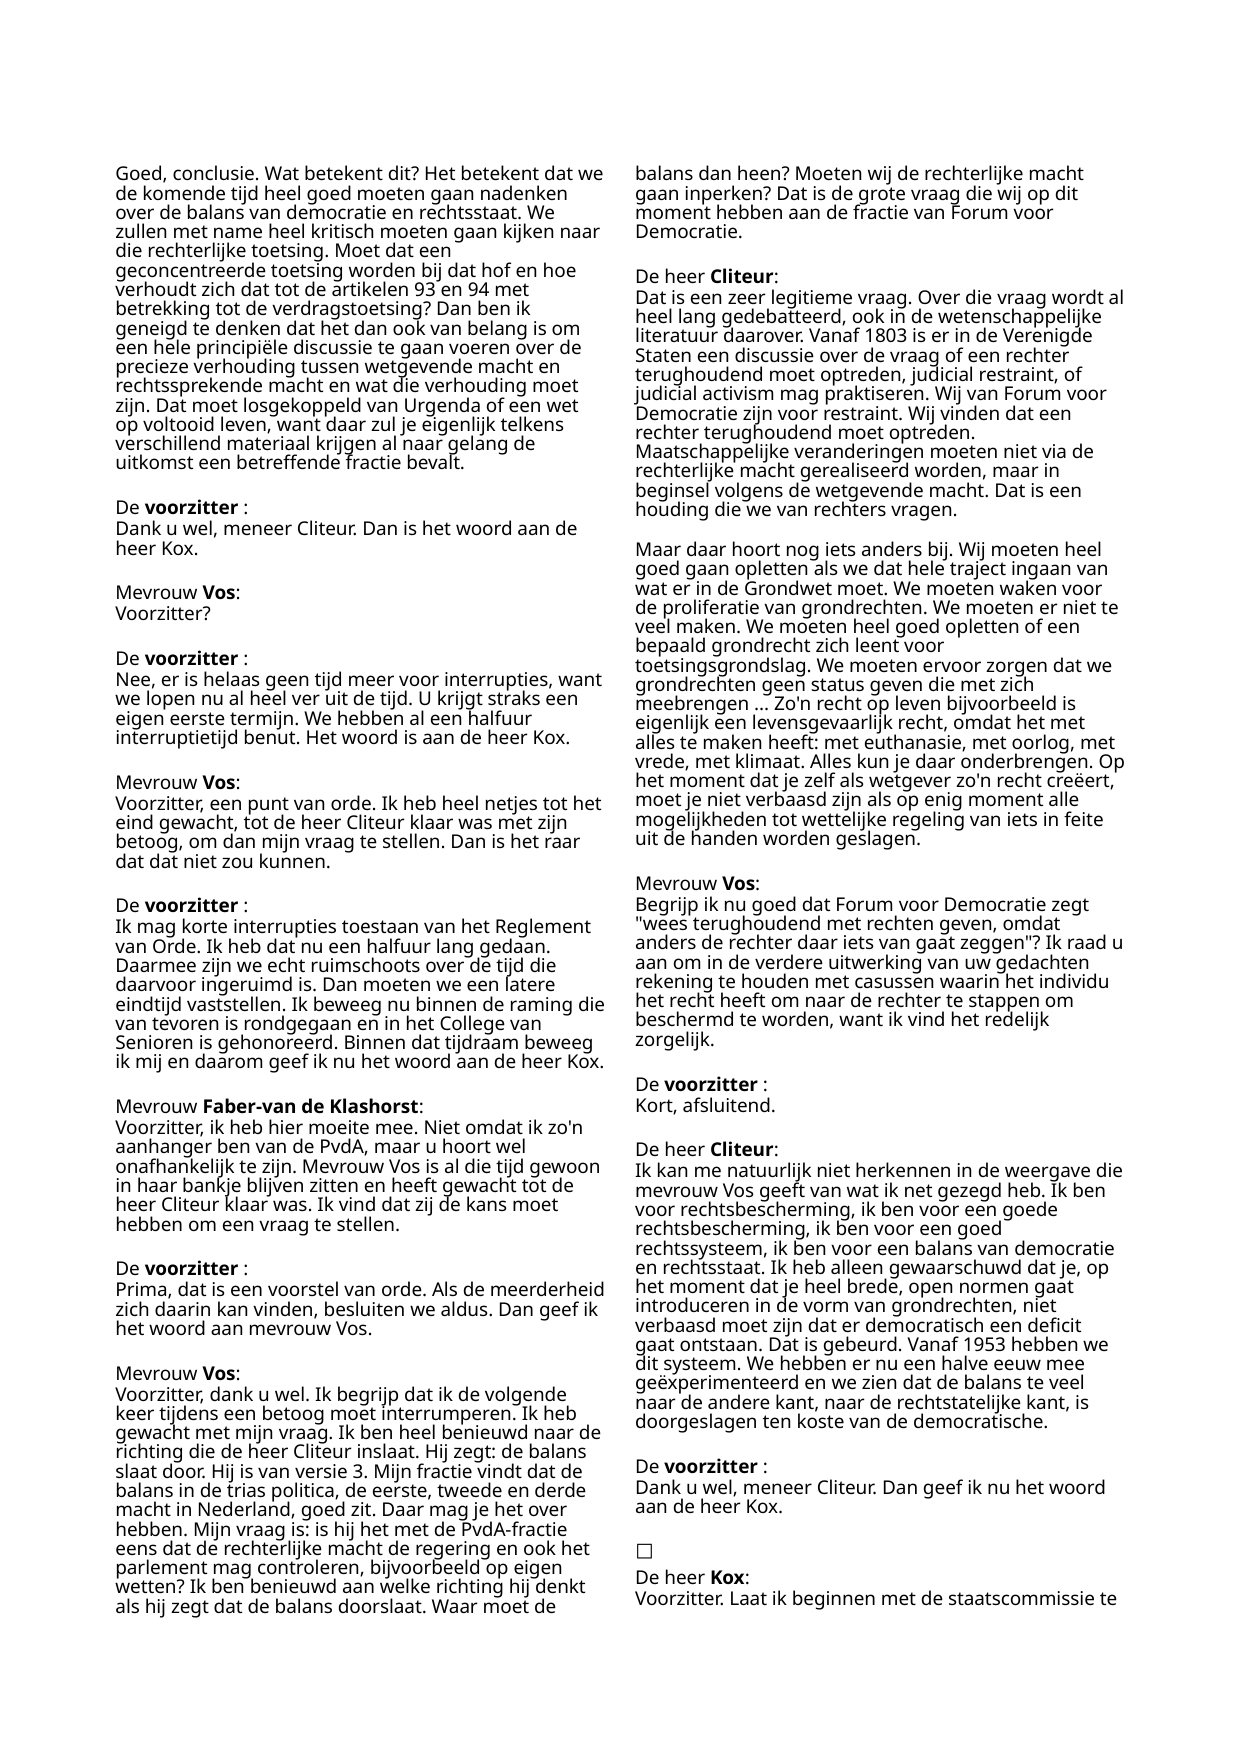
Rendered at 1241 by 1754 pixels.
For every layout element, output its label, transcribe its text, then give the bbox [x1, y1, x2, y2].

text Voorzitter, een punt van orde. Ik heb heel netjes tot het eind gewacht, tot de heer Cliteur klaar was met zijn betoog, om dan mijn vraag te stellen. Dan is het raar dat dat niet zou kunnen. [115, 795, 605, 872]
text Mevrouw Vos: [635, 870, 1125, 896]
text De voorzitter : [115, 1256, 605, 1281]
text De voorzitter : [115, 645, 605, 671]
text Prima, dat is een voorstel van orde. Als de meerderheid zich daarin kan vinden, besluiten we aldus. Dan geef ik het woord aan mevrouw Vos. [115, 1281, 605, 1339]
text Ik kan me natuurlijk niet herkennen in de weergave die mevrouw Vos geeft van wat ik net gezegd heb. Ik ben voor rechtsbescherming, ik ben voor een goede rechtsbescherming, ik ben voor een goed rechtssysteem, ik ben voor een balans van democratie en rechtsstaat. Ik heb alleen gewaarschuwd dat je, op het moment dat je heel brede, open normen gaat introduceren in de vorm van grondrechten, niet verbaasd moet zijn dat er democratisch een deficit gaat ontstaan. Dat is gebeurd. Vanaf 1953 hebben we dit systeem. We hebben er nu een halve eeuw mee geëxperimenteerd en we zien dat de balans te veel naar de andere kant, naar de rechtstatelijke kant, is doorgeslagen ten koste van de democratische. [635, 1162, 1125, 1432]
text De heer Cliteur: [635, 263, 1125, 289]
text Voorzitter. Laat ik beginnen met de staatscommissie te [635, 1589, 1125, 1609]
text Nee, er is helaas geen tijd meer voor interrupties, want we lopen nu al heel ver uit de tijd. U krijgt straks een eigen eerste termijn. We hebben al een halfuur interruptietijd benut. Het woord is aan de heer Kox. [115, 671, 605, 748]
text ⬜ [635, 1538, 1125, 1564]
text Voorzitter, dank u wel. Ik begrijp dat ik de volgende keer tijdens een betoog moet interrumperen. Ik heb gewacht met mijn vraag. Ik ben heel benieuwd naar de richting die de heer Cliteur inslaat. Hij zegt: de balans slaat door. Hij is van versie 3. Mijn fractie vindt dat de balans in de trias politica, de eerste, tweede en derde macht in Nederland, goed zit. Daar mag je het over hebben. Mijn vraag is: is hij het met de PvdA-fractie eens dat de rechterlijke macht de regering en ook het parlement mag controleren, bijvoorbeeld op eigen wetten? Ik ben benieuwd aan welke richting hij denkt als hij zegt dat de balans doorslaat. Waar moet de [115, 1386, 605, 1617]
text Mevrouw Vos: [115, 579, 605, 605]
text Mevrouw Vos: [115, 769, 605, 795]
text De voorzitter : [635, 1071, 1125, 1097]
text Maar daar hoort nog iets anders bij. Wij moeten heel goed gaan opletten als we dat hele traject ingaan van wat er in de Grondwet moet. We moeten waken voor de proliferatie van grondrechten. We moeten er niet te veel maken. We moeten heel goed opletten of een bepaald grondrecht zich leent voor toetsingsgrondslag. We moeten ervoor zorgen dat we grondrechten geen status geven die met zich meebrengen ... Zo'n recht op leven bijvoorbeeld is eigenlijk een levensgevaarlijk recht, omdat het met alles te maken heeft: met euthanasie, met oorlog, met vrede, met klimaat. Alles kun je daar onderbrengen. Op het moment dat je zelf als wetgever zo'n recht creëert, moet je niet verbaasd zijn als op enig moment alle mogelijkheden tot wettelijke regeling van iets in feite uit de handen worden geslagen. [635, 541, 1125, 849]
text Dat is een zeer legitieme vraag. Over die vraag wordt al heel lang gedebatteerd, ook in de wetenschappelijke literatuur daarover. Vanaf 1803 is er in de Verenigde Staten een discussie over de vraag of een rechter terughoudend moet optreden, judicial restraint, of judicial activism mag praktiseren. Wij van Forum voor Democratie zijn voor restraint. Wij vinden dat een rechter terughoudend moet optreden. Maatschappelijke veranderingen moeten niet via de rechterlijke macht gerealiseerd worden, maar in beginsel volgens de wetgevende macht. Dat is een houding die we van rechters vragen. [635, 289, 1125, 520]
text De voorzitter : [115, 893, 605, 918]
text De voorzitter : [635, 1453, 1125, 1479]
text Kort, afsluitend. [635, 1097, 1125, 1116]
text De heer Cliteur: [635, 1137, 1125, 1162]
text De heer Kox: [635, 1564, 1125, 1589]
text Dank u wel, meneer Cliteur. Dan geef ik nu het woord aan de heer Kox. [635, 1479, 1125, 1517]
text Goed, conclusie. Wat betekent dit? Het betekent dat we de komende tijd heel goed moeten gaan nadenken over de balans van democratie en rechtsstaat. We zullen met name heel kritisch moeten gaan kijken naar die rechterlijke toetsing. Moet dat een geconcentreerde toetsing worden bij dat hof en hoe verhoudt zich dat tot de artikelen 93 en 94 met betrekking tot de verdragstoetsing? Dan ben ik geneigd te denken dat het dan ook van belang is om een hele principiële discussie te gaan voeren over de precieze verhouding tussen wetgevende macht en rechtssprekende macht en wat die verhouding moet zijn. Dat moet losgekoppeld van Urgenda of een wet op voltooid leven, want daar zul je eigenlijk telkens verschillend materiaal krijgen al naar gelang de uitkomst een betreffende fractie bevalt. [115, 165, 605, 474]
text Voorzitter? [115, 605, 605, 624]
text Voorzitter, ik heb hier moeite mee. Niet omdat ik zo'n aanhanger ben van de PvdA, maar u hoort wel onafhankelijk te zijn. Mevrouw Vos is al die tijd gewoon in haar bankje blijven zitten en heeft gewacht tot de heer Cliteur klaar was. Ik vind dat zij de kans moet hebben om een vraag te stellen. [115, 1119, 605, 1235]
text De voorzitter : [115, 494, 605, 520]
text Dank u wel, meneer Cliteur. Dan is het woord aan de heer Kox. [115, 520, 605, 559]
text Mevrouw Faber-van de Klashorst: [115, 1093, 605, 1119]
text balans dan heen? Moeten wij de rechterlijke macht gaan inperken? Dat is de grote vraag die wij op dit moment hebben aan de fractie van Forum voor Democratie. [635, 165, 1125, 242]
text Ik mag korte interrupties toestaan van het Reglement van Orde. Ik heb dat nu een halfuur lang gedaan. Daarmee zijn we echt ruimschoots over de tijd die daarvoor ingeruimd is. Dan moeten we een latere eindtijd vaststellen. Ik beweeg nu binnen de raming die van tevoren is rondgegaan en in het College van Senioren is gehonoreerd. Binnen dat tijdraam beweeg ik mij en daarom geef ik nu het woord aan de heer Kox. [115, 918, 605, 1073]
text Begrijp ik nu goed dat Forum voor Democratie zegt "wees terughoudend met rechten geven, omdat anders de rechter daar iets van gaat zeggen"? Ik raad u aan om in de verdere uitwerking van uw gedachten rekening te houden met casussen waarin het individu het recht heeft om naar de rechter te stappen om beschermd te worden, want ik vind het redelijk zorgelijk. [635, 896, 1125, 1050]
text Mevrouw Vos: [115, 1360, 605, 1386]
